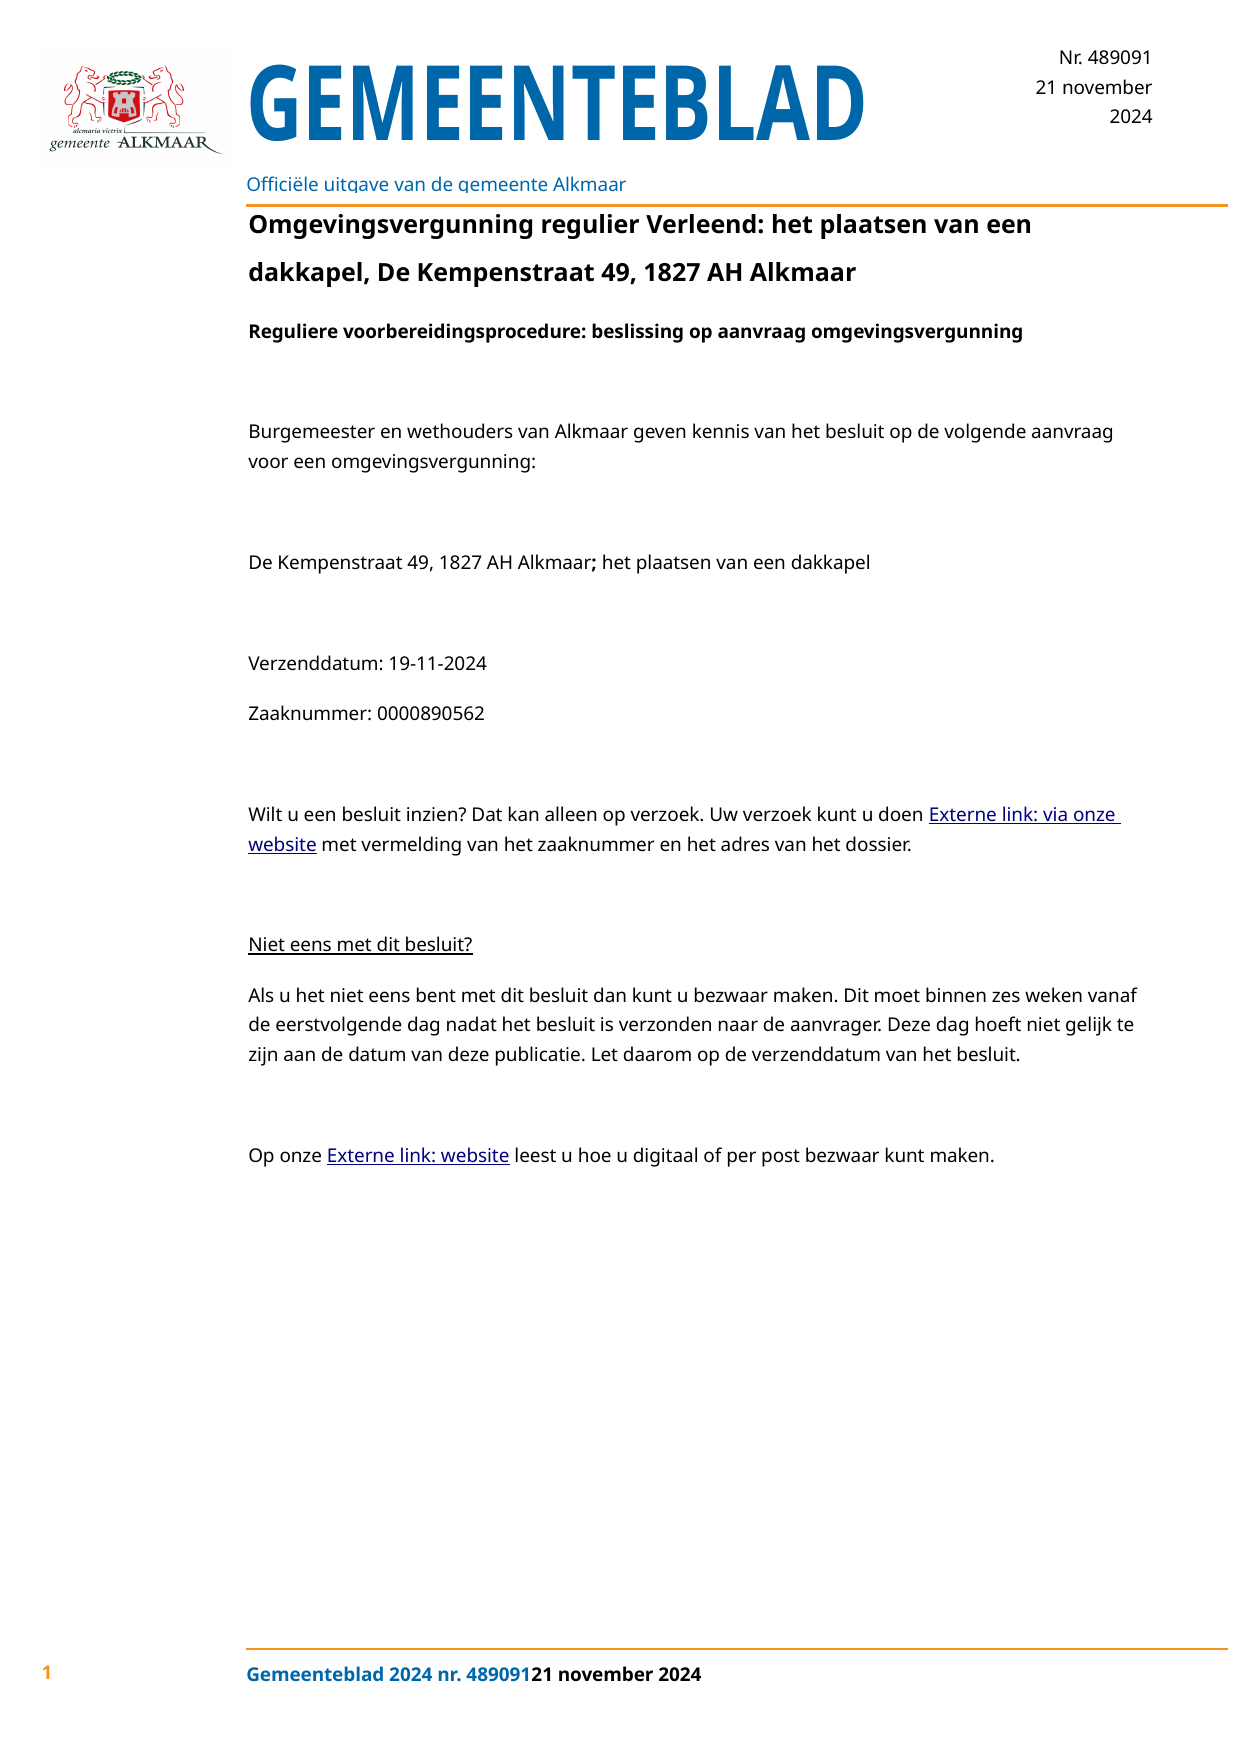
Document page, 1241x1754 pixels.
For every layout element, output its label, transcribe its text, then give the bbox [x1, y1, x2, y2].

text Burgemeester en wethouders van Alkmaar geven kennis van het besluit op de volgende aanvraag voor een omgevingsvergunning: [248, 419, 1152, 474]
text Omgevingsvergunning regulier Verleend: het plaatsen van een dakkapel, De Kempenstraat 49, 1827 AH Alkmaar [248, 207, 1152, 288]
picture [41, 47, 231, 172]
text Als u het niet eens bent met dit besluit dan kunt u bezwaar maken. Dit moet binnen zes weken vanaf de eerstvolgende dag nadat het besluit is verzonden naar de aanvrager. Deze dag hoeft niet gelijk te zijn aan de datum van deze publicatie. Let daarom op de verzenddatum van het besluit. [248, 982, 1152, 1067]
text Reguliere voorbereidingsprocedure: beslissing op aanvraag omgevingsvergunning [248, 318, 1152, 344]
text Wilt u een besluit inzien? Dat kan alleen op verzoek. Uw verzoek kunt u doen Externe link: via onze website met vermelding van het zaaknummer en het adres van het dossier. [248, 801, 1152, 857]
text Op onze Externe link: website leest u hoe u digitaal of per post bezwaar kunt maken. [248, 1142, 1152, 1168]
text Verzenddatum: 19-11-2024 [248, 650, 1152, 676]
text Zaaknummer: 0000890562 [248, 700, 1152, 726]
text De Kempenstraat 49, 1827 AH Alkmaar; het plaatsen van een dakkapel [248, 549, 1152, 575]
text Niet eens met dit besluit? [248, 932, 1152, 957]
